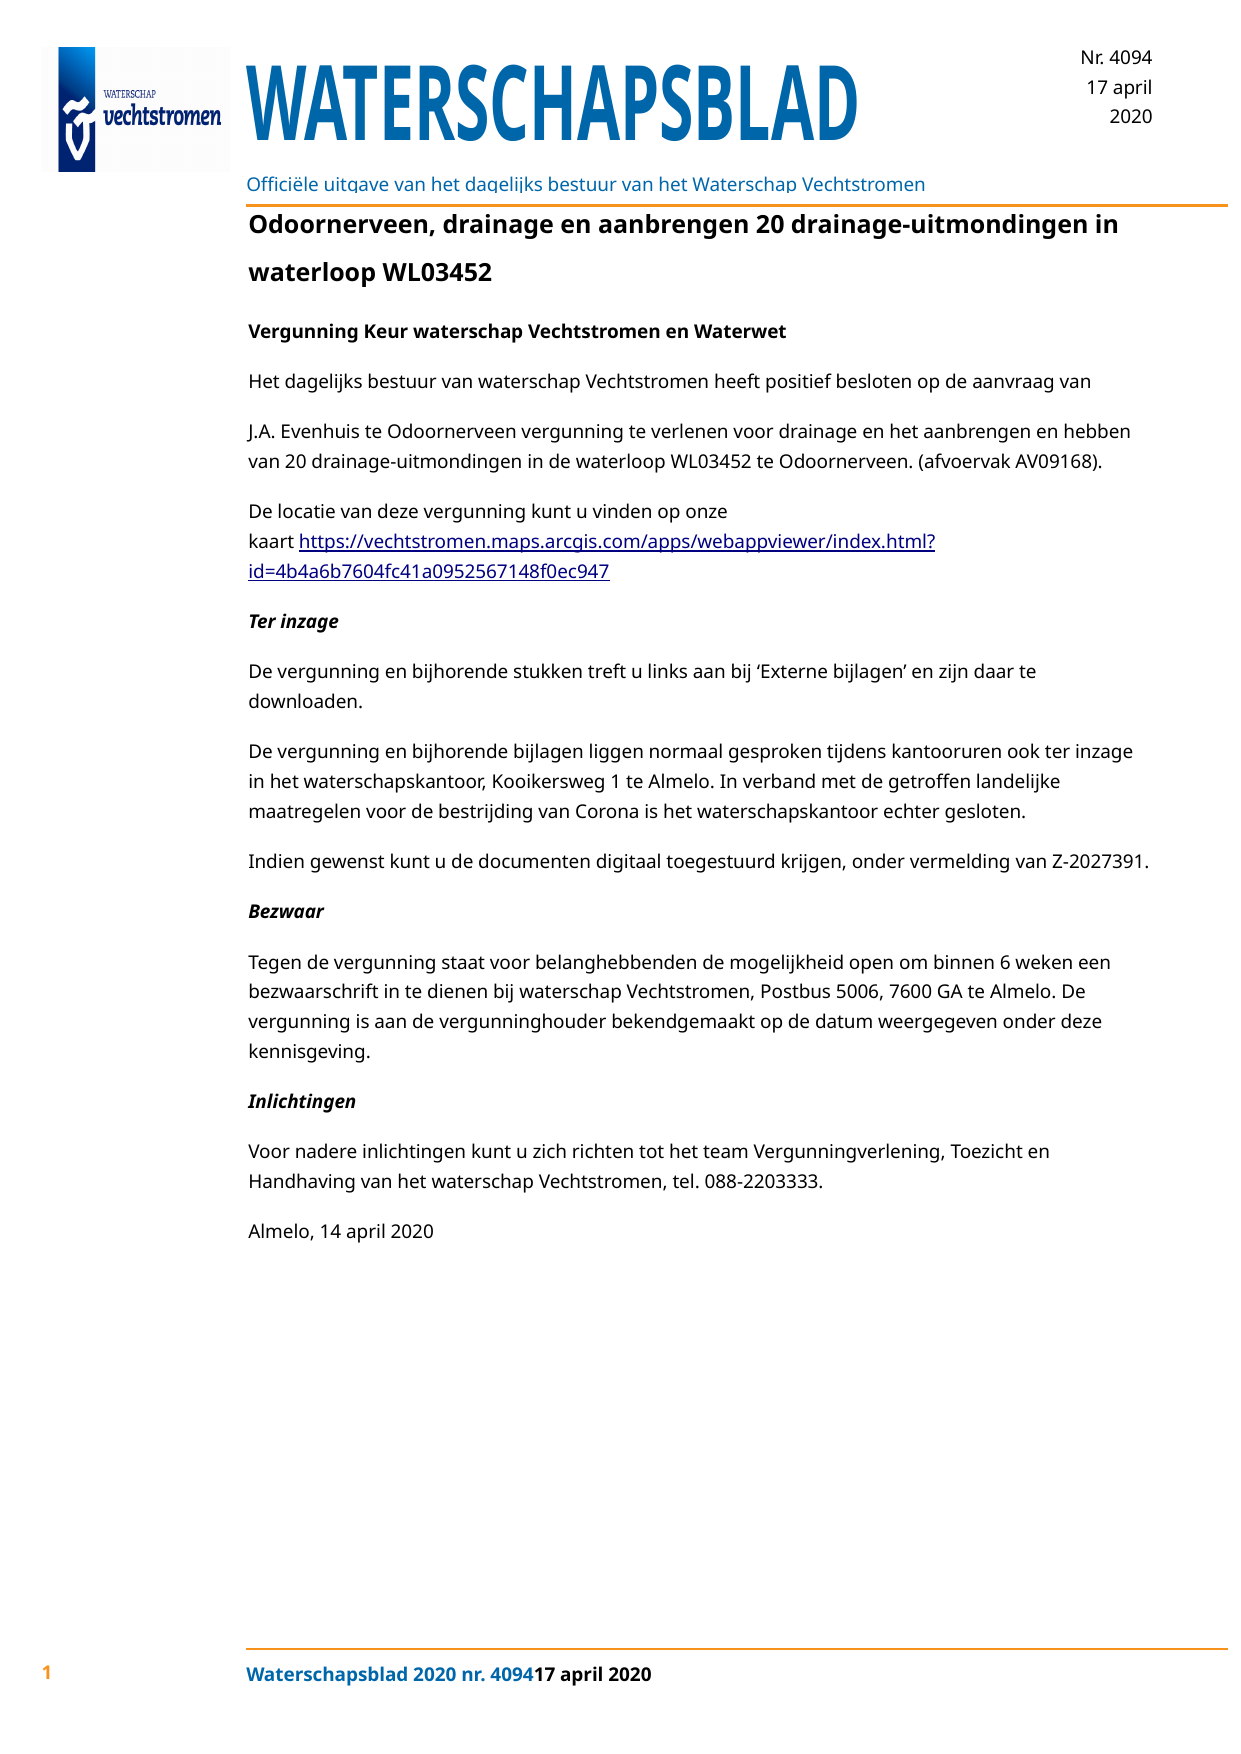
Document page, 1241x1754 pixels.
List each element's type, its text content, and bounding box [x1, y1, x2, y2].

text De locatie van deze vergunning kunt u vinden op onze kaart https://vechtstromen.maps.arcgis.com/apps/webappviewer/index.html?id=4b4a6b7604fc41a0952567148f0ec947 [248, 499, 1152, 584]
text Vergunning Keur waterschap Vechtstromen en Waterwet [248, 318, 1152, 344]
text Bezwaar [248, 899, 1152, 924]
text Almelo, 14 april 2020 [248, 1219, 1152, 1244]
text De vergunning en bijhorende bijlagen liggen normaal gesproken tijdens kantooruren ook ter inzage in het waterschapskantoor, Kooikersweg 1 te Almelo. In verband met de getroffen landelijke maatregelen voor de bestrijding van Corona is het waterschapskantoor echter gesloten. [248, 739, 1152, 824]
text Indien gewenst kunt u de documenten digitaal toegestuurd krijgen, onder vermelding van Z-2027391. [248, 848, 1152, 874]
text Odoornerveen, drainage en aanbrengen 20 drainage-uitmondingen in waterloop WL03452 [248, 207, 1152, 288]
text J.A. Evenhuis te Odoornerveen vergunning te verlenen voor drainage en het aanbrengen en hebben van 20 drainage-uitmondingen in de waterloop WL03452 te Odoornerveen. (afvoervak AV09168). [248, 419, 1152, 474]
text Inlichtingen [248, 1088, 1152, 1114]
text Tegen de vergunning staat voor belanghebbenden de mogelijkheid open om binnen 6 weken een bezwaarschrift in te dienen bij waterschap Vechtstromen, Postbus 5006, 7600 GA te Almelo. De vergunning is aan de vergunninghouder bekendgemaakt op de datum weergegeven onder deze kennisgeving. [248, 949, 1152, 1064]
text Ter inzage [248, 608, 1152, 634]
text Het dagelijks bestuur van waterschap Vechtstromen heeft positief besloten op de aanvraag van [248, 368, 1152, 394]
text Voor nadere inlichtingen kunt u zich richten tot het team Vergunningverlening, Toezicht en Handhaving van het waterschap Vechtstromen, tel. 088-2203333. [248, 1139, 1152, 1194]
picture [41, 47, 231, 172]
text De vergunning en bijhorende stukken treft u links aan bij ‘Externe bijlagen’ en zijn daar te downloaden. [248, 659, 1152, 714]
